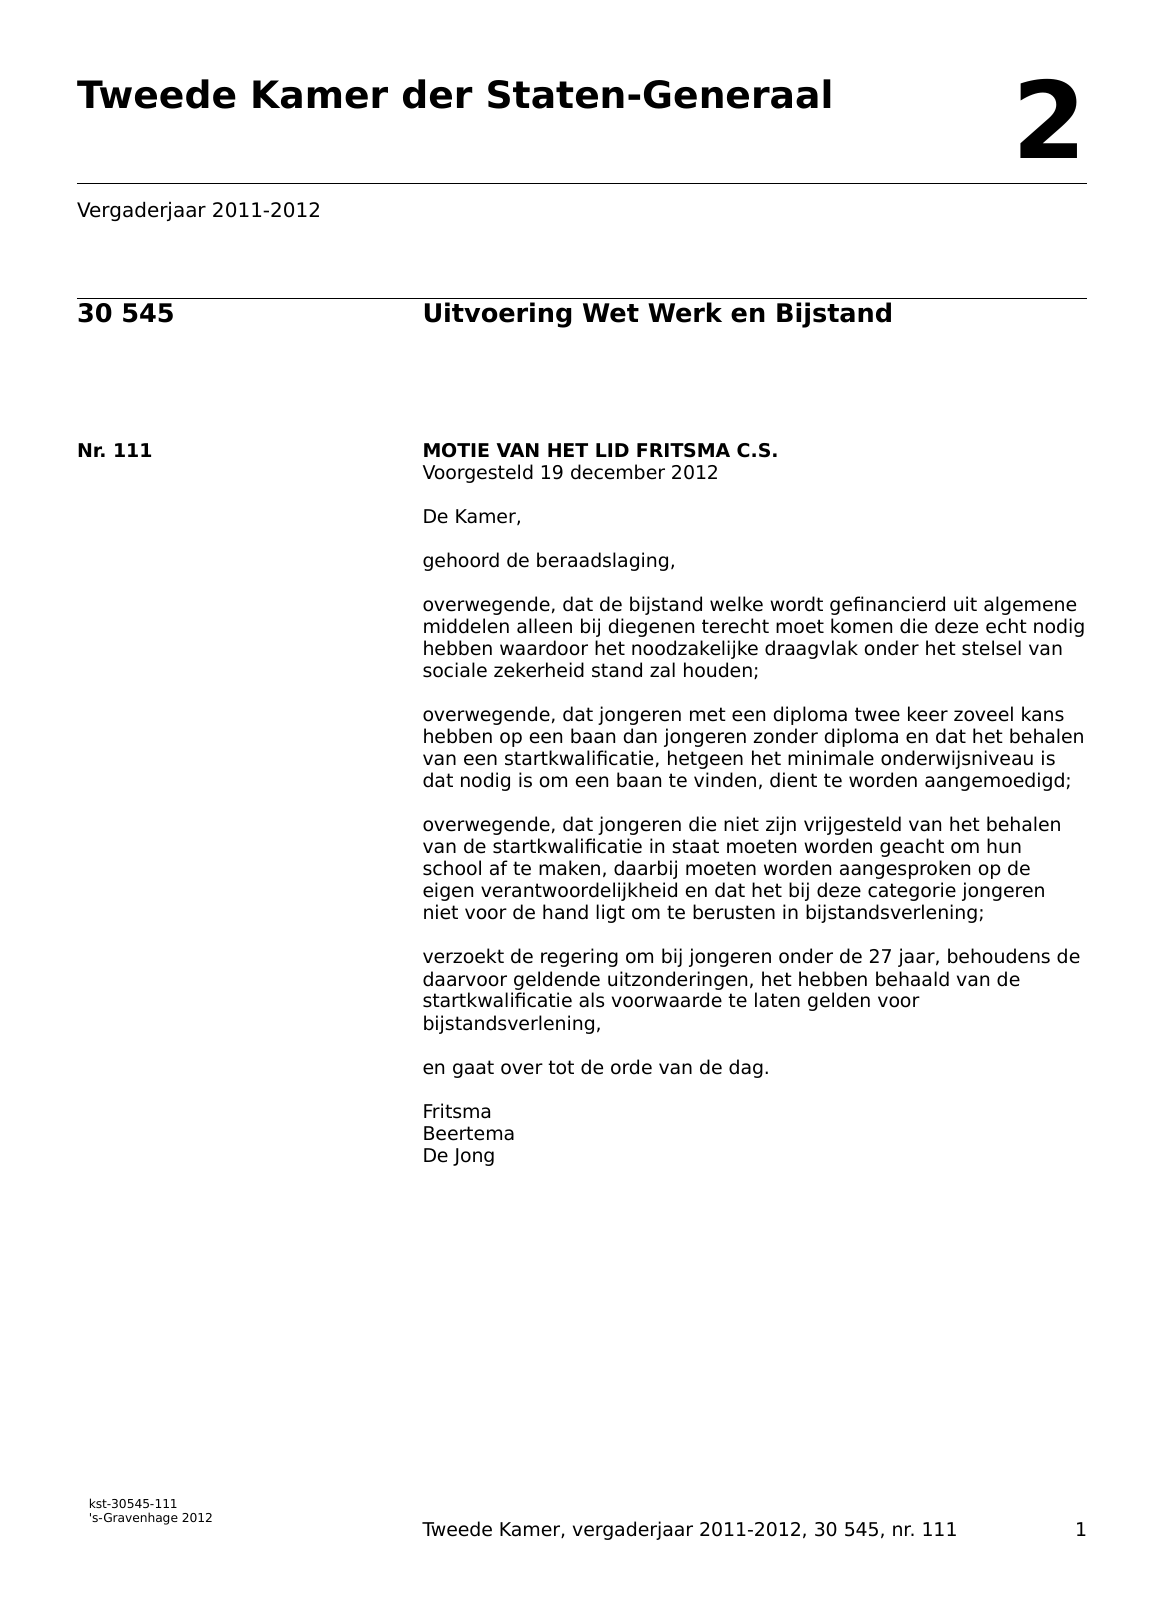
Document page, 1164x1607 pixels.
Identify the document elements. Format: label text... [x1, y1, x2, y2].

text gehoord de beraadslaging, [422, 550, 1087, 572]
text overwegende, dat de bijstand welke wordt gefinancierd uit algemene middelen alleen bij diegenen terecht moet komen die deze echt nodig hebben waardoor het noodzakelijke draagvlak onder het stelsel van sociale zekerheid stand zal houden; [422, 594, 1087, 682]
table_cell Vergaderjaar 2011-2012 [77, 184, 1087, 298]
text Voorgesteld 19 december 2012 [422, 462, 1087, 484]
text overwegende, dat jongeren die niet zijn vrijgesteld van het behalen van de startkwalificatie in staat moeten worden geacht om hun school af te maken, daarbij moeten worden aangesproken op de eigen verantwoordelijkheid en dat het bij deze categorie jongeren niet voor de hand ligt om te berusten in bijstandsverlening; [422, 814, 1087, 924]
table_header 2 [886, 59, 1087, 183]
text 's-Gravenhage 2012 [88, 1511, 323, 1525]
text Beertema [422, 1123, 1087, 1145]
text De Jong [422, 1145, 1087, 1167]
text overwegende, dat jongeren met een diploma twee keer zoveel kans hebben op een baan dan jongeren zonder diploma en dat het behalen van een startkwalificatie, hetgeen het minimale onderwijsniveau is dat nodig is om een baan te vinden, dient te worden aangemoedigd; [422, 704, 1087, 792]
text Fritsma [422, 1101, 1087, 1123]
table_header Tweede Kamer der Staten-Generaal [77, 59, 886, 183]
text De Kamer, [422, 506, 1087, 528]
text en gaat over tot de orde van de dag. [422, 1057, 1087, 1078]
subtitle 30 545 Uitvoering Wet Werk en Bijstand [77, 299, 1087, 329]
text kst-30545-111 [88, 1497, 323, 1511]
subtitle Nr. 111 MOTIE VAN HET LID FRITSMA C.S. [77, 440, 1087, 462]
text verzoekt de regering om bij jongeren onder de 27 jaar, behoudens de daarvoor geldende uitzonderingen, het hebben behaald van de startkwalificatie als voorwaarde te laten gelden voor bijstandsverlening, [422, 946, 1087, 1034]
